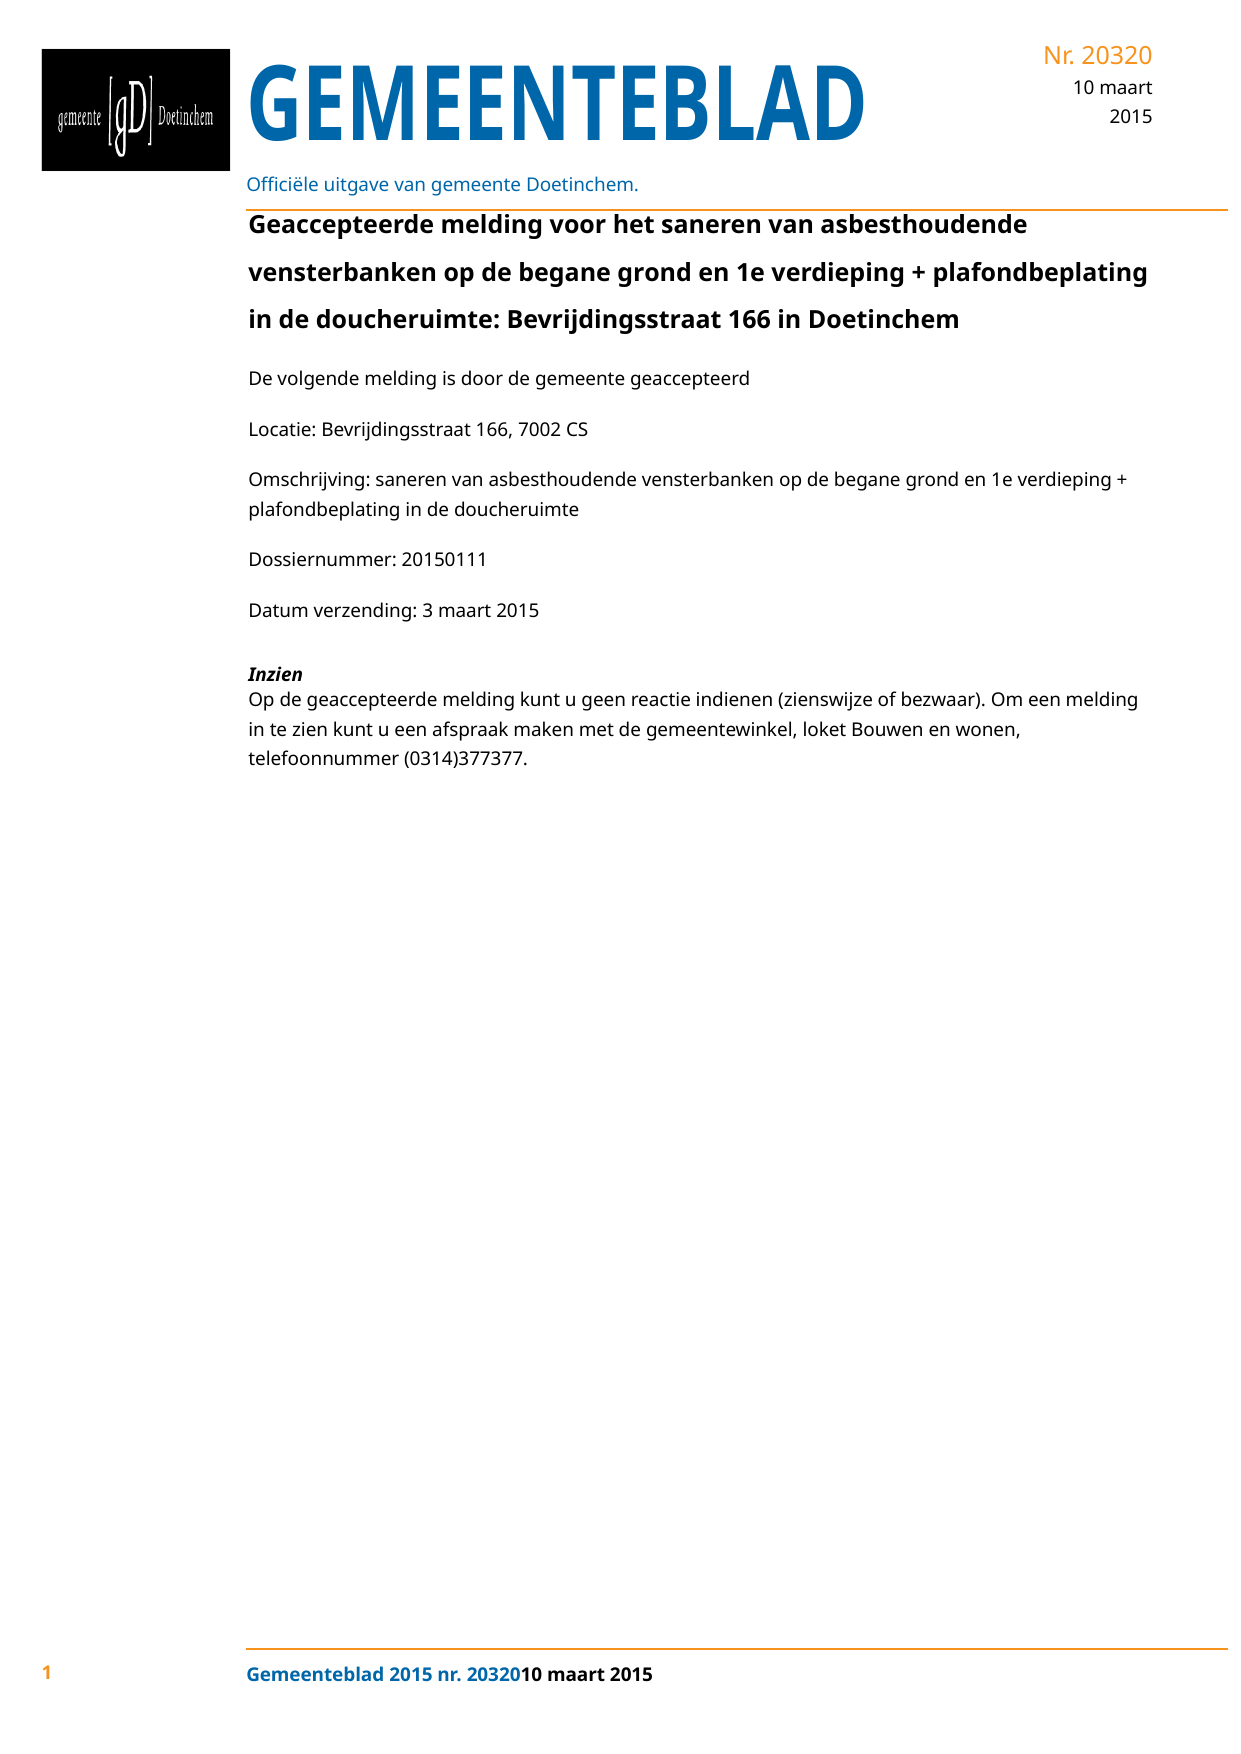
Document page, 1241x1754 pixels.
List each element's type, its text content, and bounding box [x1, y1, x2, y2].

text Geaccepteerde melding voor het saneren van asbesthoudende vensterbanken op de begane grond en 1e verdieping + plafondbeplating in de doucheruimte: Bevrijdingsstraat 166 in Doetinchem [248, 211, 1152, 336]
text Datum verzending: 3 maart 2015 [248, 597, 1152, 622]
text Op de geaccepteerde melding kunt u geen reactie indienen (zienswijze of bezwaar). Om een melding in te zien kunt u een afspraak maken met de gemeentewinkel, loket Bouwen en wonen, telefoonnummer (0314)377377. [248, 686, 1152, 771]
picture [41, 47, 231, 172]
text De volgende melding is door de gemeente geaccepteerd [248, 366, 1152, 391]
text Omschrijving: saneren van asbesthoudende vensterbanken op de begane grond en 1e verdieping + plafondbeplating in de doucheruimte [248, 466, 1152, 522]
text Locatie: Bevrijdingsstraat 166, 7002 CS [248, 416, 1152, 442]
text Dossiernummer: 20150111 [248, 546, 1152, 572]
text Inzien [248, 661, 1152, 686]
